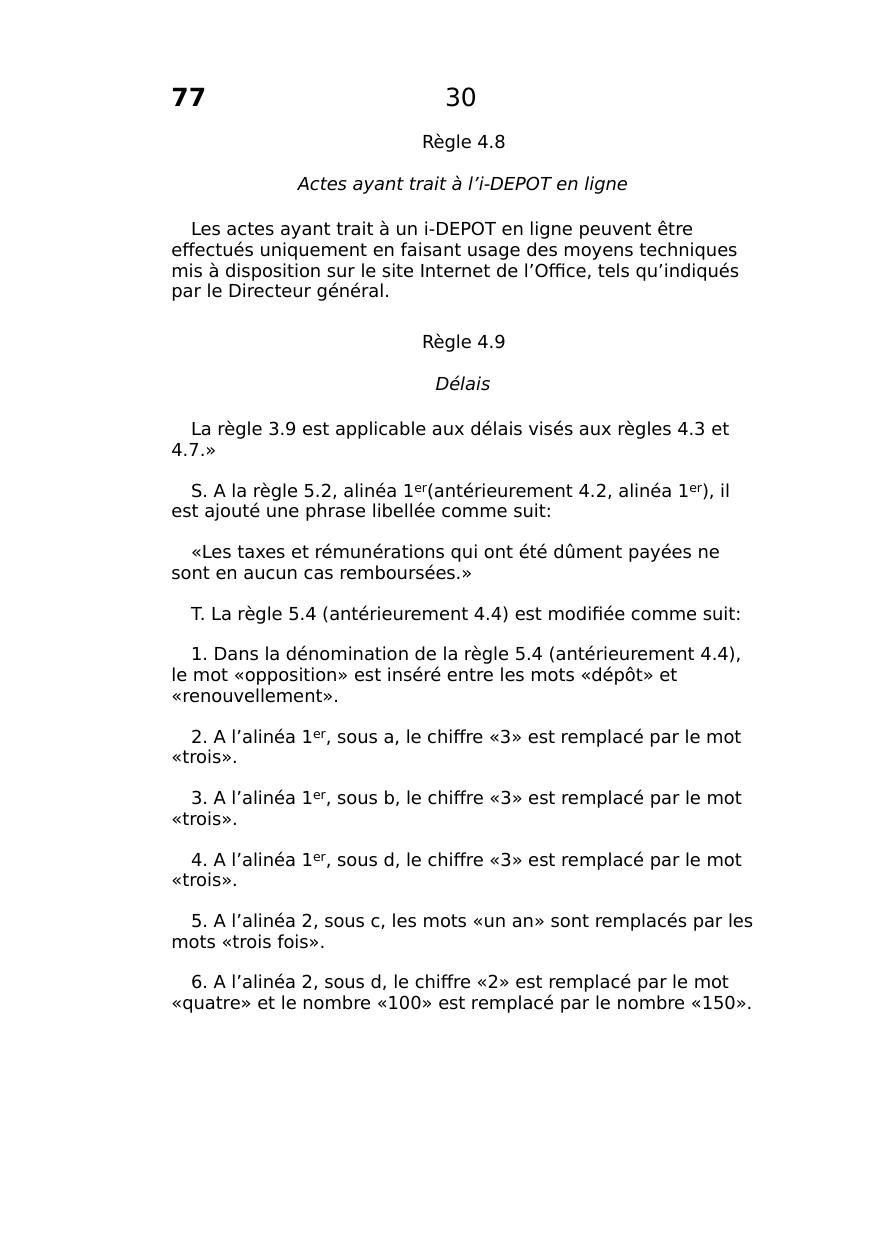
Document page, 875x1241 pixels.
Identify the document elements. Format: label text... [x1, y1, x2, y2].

text «Les taxes et rémunérations qui ont été dûment payées ne sont en aucun cas remboursées.» [171, 542, 756, 583]
text T. La règle 5.4 (antérieurement 4.4) est modifiée comme suit: [171, 603, 756, 624]
text S. A la règle 5.2, alinéa 1er(antérieurement 4.2, alinéa 1er), il est ajouté une phrase libellée comme suit: [171, 481, 756, 522]
text 5. A l’alinéa 2, sous c, les mots «un an» sont remplacés par les mots «trois fois». [171, 911, 756, 952]
text 6. A l’alinéa 2, sous d, le chiffre «2» est remplacé par le mot «quatre» et le nombre «100» est remplacé par le nombre «150». [171, 972, 756, 1014]
subtitle Règle 4.8 Actes ayant trait à l’i-DEPOT en ligne [171, 132, 756, 194]
text 3. A l’alinéa 1er, sous b, le chiffre «3» est remplacé par le mot «trois». [171, 788, 756, 829]
subtitle Règle 4.9 Délais [171, 332, 756, 394]
text Les actes ayant trait à un i-DEPOT en ligne peuvent être effectués uniquement en faisant usage des moyens techniques mis à disposition sur le site Internet de l’Office, tels qu’indiqués par le Directeur général. [171, 219, 756, 302]
text 4. A l’alinéa 1er, sous d, le chiffre «3» est remplacé par le mot «trois». [171, 849, 756, 891]
text 2. A l’alinéa 1er, sous a, le chiffre «3» est remplacé par le mot «trois». [171, 726, 756, 768]
text La règle 3.9 est applicable aux délais visés aux règles 4.3 et 4.7.» [171, 419, 756, 461]
text 1. Dans la dénomination de la règle 5.4 (antérieurement 4.4), le mot «opposition» est inséré entre les mots «dépôt» et «renouvellement». [171, 644, 756, 706]
